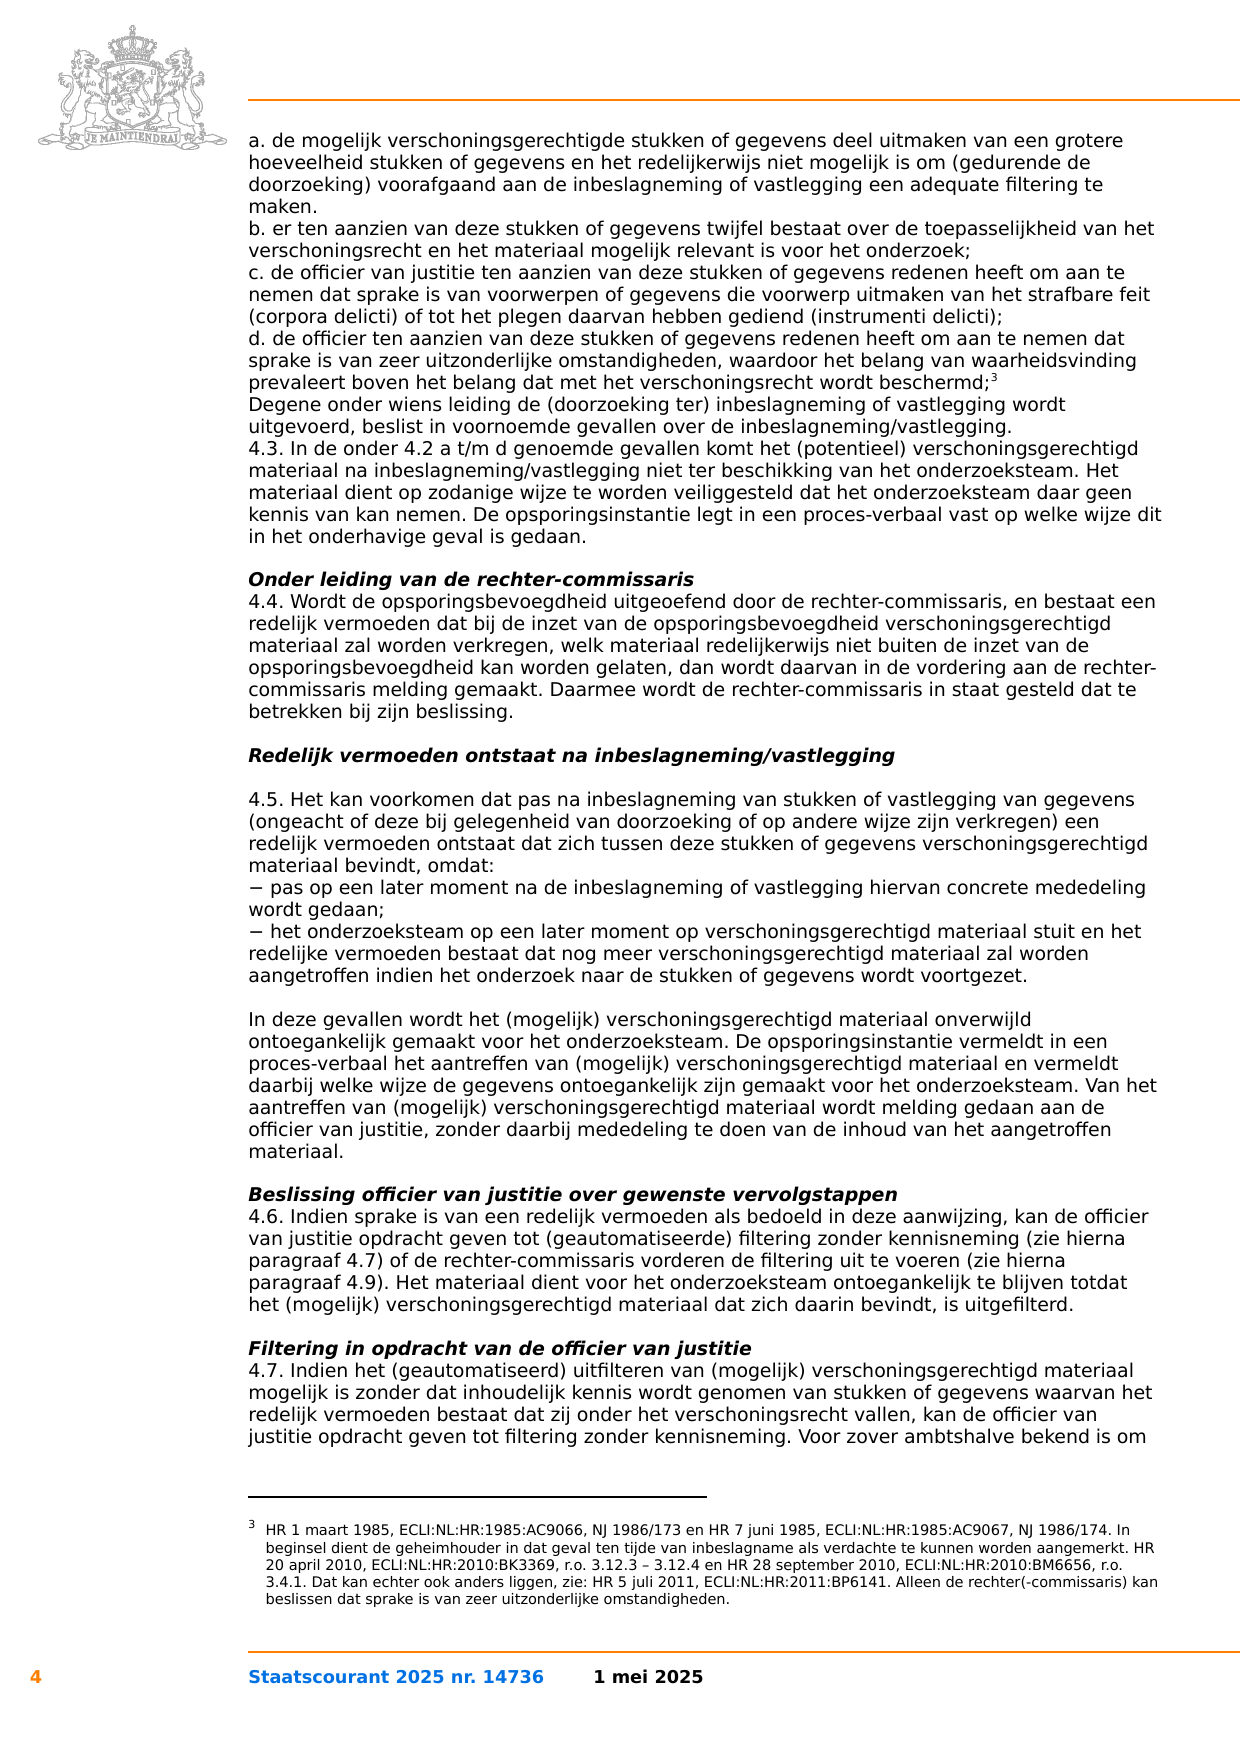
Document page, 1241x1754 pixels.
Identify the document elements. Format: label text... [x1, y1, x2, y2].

text b. er ten aanzien van deze stukken of gegevens twijfel bestaat over de toepasselijkheid van het verschoningsrecht en het materiaal mogelijk relevant is voor het onderzoek; [248, 218, 1163, 262]
text In deze gevallen wordt het (mogelijk) verschoningsgerechtigd materiaal onverwijld ontoegankelijk gemaakt voor het onderzoeksteam. De opsporingsinstantie vermeldt in een proces-verbaal het aantreffen van (mogelijk) verschoningsgerechtigd materiaal en vermeldt daarbij welke wijze de gegevens ontoegankelijk zijn gemaakt voor het onderzoeksteam. Van het aantreffen van (mogelijk) verschoningsgerechtigd materiaal wordt melding gedaan aan de officier van justitie, zonder daarbij mededeling te doen van de inhoud van het aangetroffen materiaal. [248, 1009, 1163, 1162]
text Degene onder wiens leiding de (doorzoeking ter) inbeslagneming of vastlegging wordt uitgevoerd, beslist in voornoemde gevallen over de inbeslagneming/vastlegging. [248, 394, 1163, 438]
text − pas op een later moment na de inbeslagneming of vastlegging hiervan concrete mededeling wordt gedaan; [248, 877, 1163, 921]
subtitle Beslissing officier van justitie over gewenste vervolgstappen [248, 1184, 1163, 1206]
text d. de officier ten aanzien van deze stukken of gegevens redenen heeft om aan te nemen dat sprake is van zeer uitzonderlijke omstandigheden, waardoor het belang van waarheidsvinding prevaleert boven het belang dat met het verschoningsrecht wordt beschermd; [248, 328, 1163, 394]
text 4.6. Indien sprake is van een redelijk vermoeden als bedoeld in deze aanwijzing, kan de officier van justitie opdracht geven tot (geautomatiseerde) filtering zonder kennisneming (zie hierna paragraaf 4.7) of de rechter-commissaris vorderen de filtering uit te voeren (zie hierna paragraaf 4.9). Het materiaal dient voor het onderzoeksteam ontoegankelijk te blijven totdat het (mogelijk) verschoningsgerechtigd materiaal dat zich daarin bevindt, is uitgefilterd. [248, 1206, 1163, 1316]
subtitle Filtering in opdracht van de officier van justitie [248, 1338, 1163, 1360]
picture [38, 25, 227, 150]
subtitle Onder leiding van de rechter-commissaris [248, 569, 1163, 591]
text 4.5. Het kan voorkomen dat pas na inbeslagneming van stukken of vastlegging van gegevens (ongeacht of deze bij gelegenheid van doorzoeking of op andere wijze zijn verkregen) een redelijk vermoeden ontstaat dat zich tussen deze stukken of gegevens verschoningsgerechtigd materiaal bevindt, omdat: [248, 789, 1163, 877]
text 4.7. Indien het (geautomatiseerd) uitfilteren van (mogelijk) verschoningsgerechtigd materiaal mogelijk is zonder dat inhoudelijk kennis wordt genomen van stukken of gegevens waarvan het redelijk vermoeden bestaat dat zij onder het verschoningsrecht vallen, kan de officier van justitie opdracht geven tot filtering zonder kennisneming. Voor zover ambtshalve bekend is om [248, 1360, 1163, 1448]
text c. de officier van justitie ten aanzien van deze stukken of gegevens redenen heeft om aan te nemen dat sprake is van voorwerpen of gegevens die voorwerp uitmaken van het strafbare feit (corpora delicti) of tot het plegen daarvan hebben gediend (instrumenti delicti); [248, 262, 1163, 328]
text 4.3. In de onder 4.2 a t/m d genoemde gevallen komt het (potentieel) verschoningsgerechtigd materiaal na inbeslagneming/vastlegging niet ter beschikking van het onderzoeksteam. Het materiaal dient op zodanige wijze te worden veiliggesteld dat het onderzoeksteam daar geen kennis van kan nemen. De opsporingsinstantie legt in een proces-verbaal vast op welke wijze dit in het onderhavige geval is gedaan. [248, 438, 1163, 547]
text a. de mogelijk verschoningsgerechtigde stukken of gegevens deel uitmaken van een grotere hoeveelheid stukken of gegevens en het redelijkerwijs niet mogelijk is om (gedurende de doorzoeking) voorafgaand aan de inbeslagneming of vastlegging een adequate filtering te maken. [248, 130, 1163, 218]
subtitle Redelijk vermoeden ontstaat na inbeslagneming/vastlegging [248, 745, 1163, 767]
text − het onderzoeksteam op een later moment op verschoningsgerechtigd materiaal stuit en het redelijke vermoeden bestaat dat nog meer verschoningsgerechtigd materiaal zal worden aangetroffen indien het onderzoek naar de stukken of gegevens wordt voortgezet. [248, 921, 1163, 987]
text 4.4. Wordt de opsporingsbevoegdheid uitgeoefend door de rechter-commissaris, en bestaat een redelijk vermoeden dat bij de inzet van de opsporingsbevoegdheid verschoningsgerechtigd materiaal zal worden verkregen, welk materiaal redelijkerwijs niet buiten de inzet van de opsporingsbevoegdheid kan worden gelaten, dan wordt daarvan in de vordering aan de rechter-commissaris melding gemaakt. Daarmee wordt de rechter-commissaris in staat gesteld dat te betrekken bij zijn beslissing. [248, 591, 1163, 723]
text HR 1 maart 1985, ECLI:NL:HR:1985:AC9066, NJ 1986/173 en HR 7 juni 1985, ECLI:NL:HR:1985:AC9067, NJ 1986/174. In beginsel dient de geheimhouder in dat geval ten tijde van inbeslagname als verdachte te kunnen worden aangemerkt. HR 20 april 2010, ECLI:NL:HR:2010:BK3369, r.o. 3.12.3 – 3.12.4 en HR 28 september 2010, ECLI:NL:HR:2010:BM6656, r.o. 3.4.1. Dat kan echter ook anders liggen, zie: HR 5 juli 2011, ECLI:NL:HR:2011:BP6141. Alleen de rechter(-commissaris) kan beslissen dat sprake is van zeer uitzonderlijke omstandigheden. [248, 1518, 1163, 1608]
